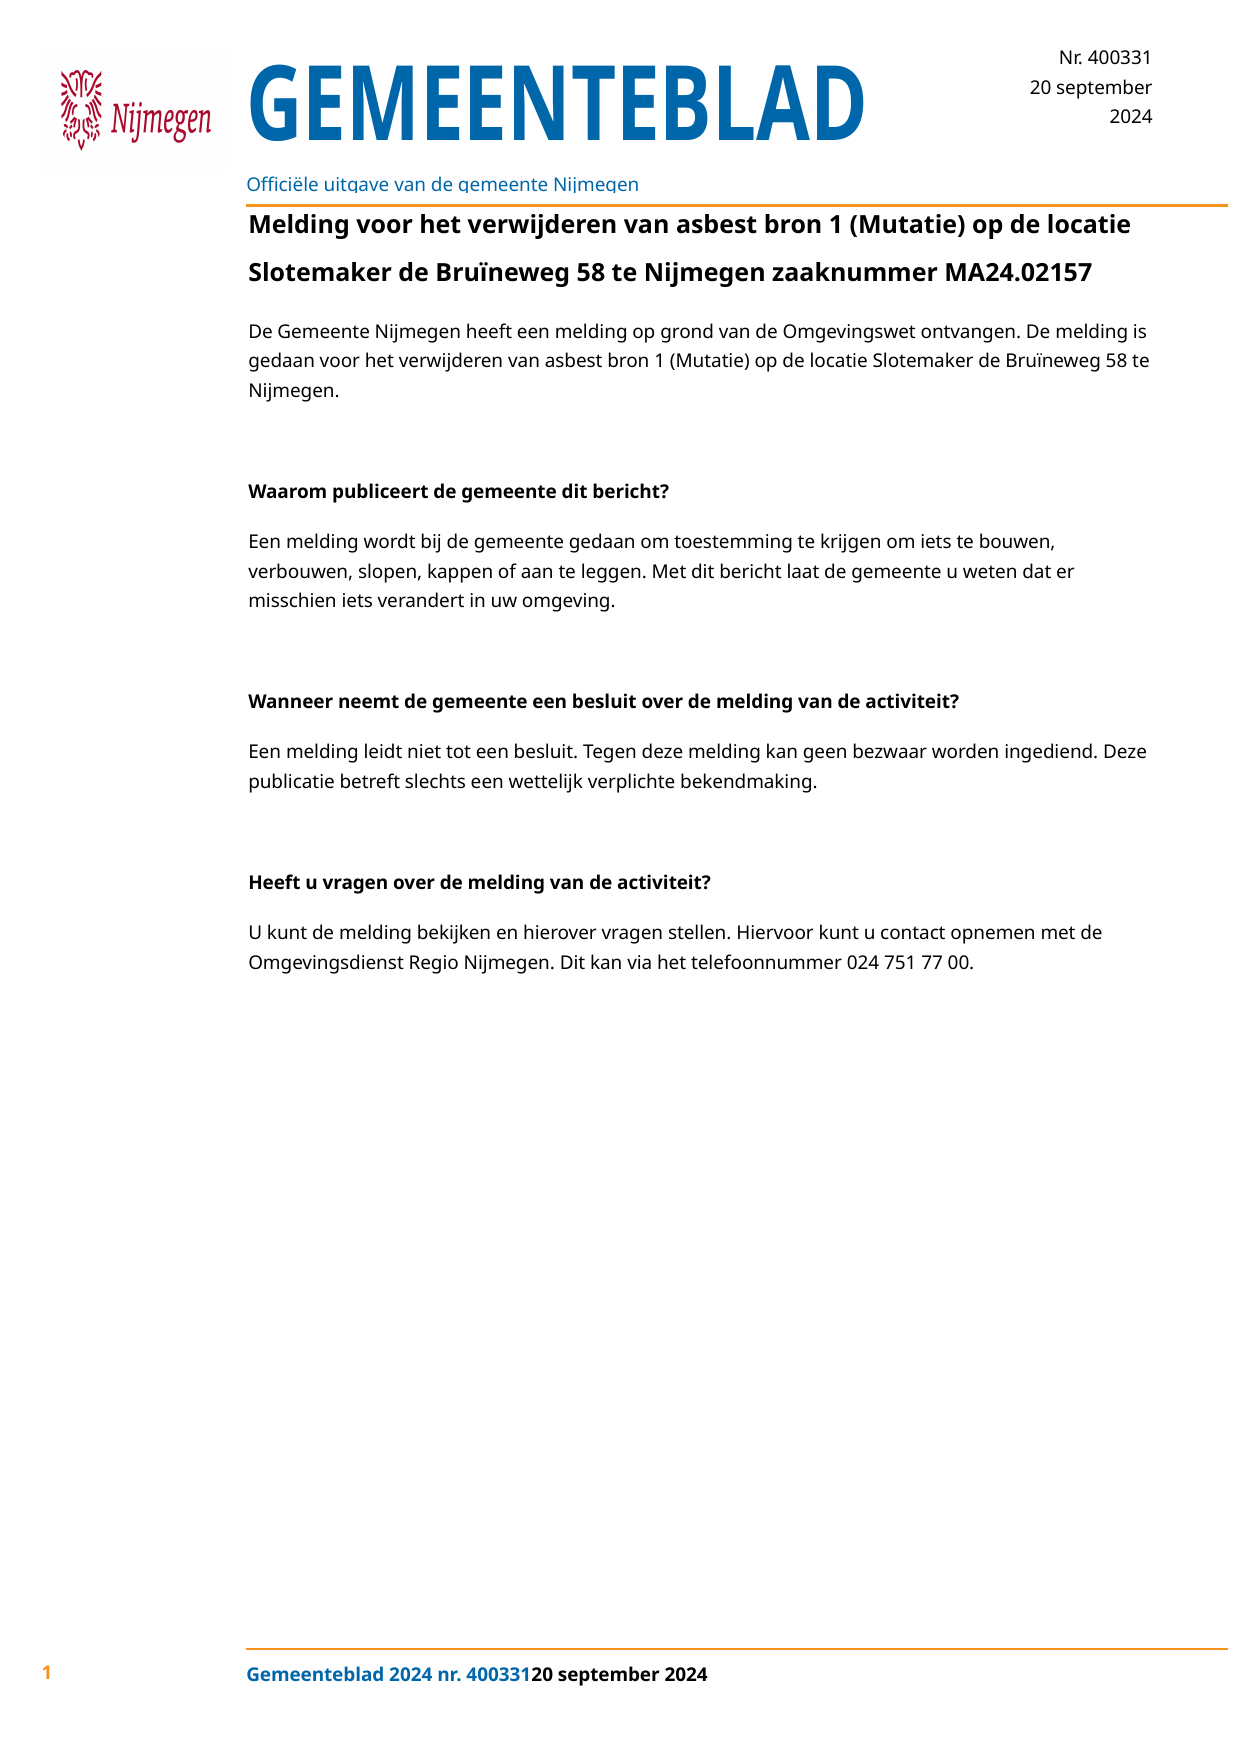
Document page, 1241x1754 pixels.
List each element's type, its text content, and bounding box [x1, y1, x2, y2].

text Waarom publiceert de gemeente dit bericht? [248, 478, 1152, 504]
text Een melding leidt niet tot een besluit. Tegen deze melding kan geen bezwaar worden ingediend. Deze publicatie betreft slechts een wettelijk verplichte bekendmaking. [248, 739, 1152, 794]
picture [41, 47, 231, 172]
text Melding voor het verwijderen van asbest bron 1 (Mutatie) op de locatie Slotemaker de Bruïneweg 58 te Nijmegen zaaknummer MA24.02157 [248, 207, 1152, 288]
text Een melding wordt bij de gemeente gedaan om toestemming te krijgen om iets te bouwen, verbouwen, slopen, kappen of aan te leggen. Met dit bericht laat de gemeente u weten dat er misschien iets verandert in uw omgeving. [248, 528, 1152, 613]
text U kunt de melding bekijken en hierover vragen stellen. Hiervoor kunt u contact opnemen met de Omgevingsdienst Regio Nijmegen. Dit kan via het telefoonnummer 024 751 77 00. [248, 919, 1152, 975]
text De Gemeente Nijmegen heeft een melding op grond van de Omgevingswet ontvangen. De melding is gedaan voor het verwijderen van asbest bron 1 (Mutatie) op de locatie Slotemaker de Bruïneweg 58 te Nijmegen. [248, 318, 1152, 403]
text Heeft u vragen over de melding van de activiteit? [248, 869, 1152, 895]
text Wanneer neemt de gemeente een besluit over de melding van de activiteit? [248, 688, 1152, 714]
